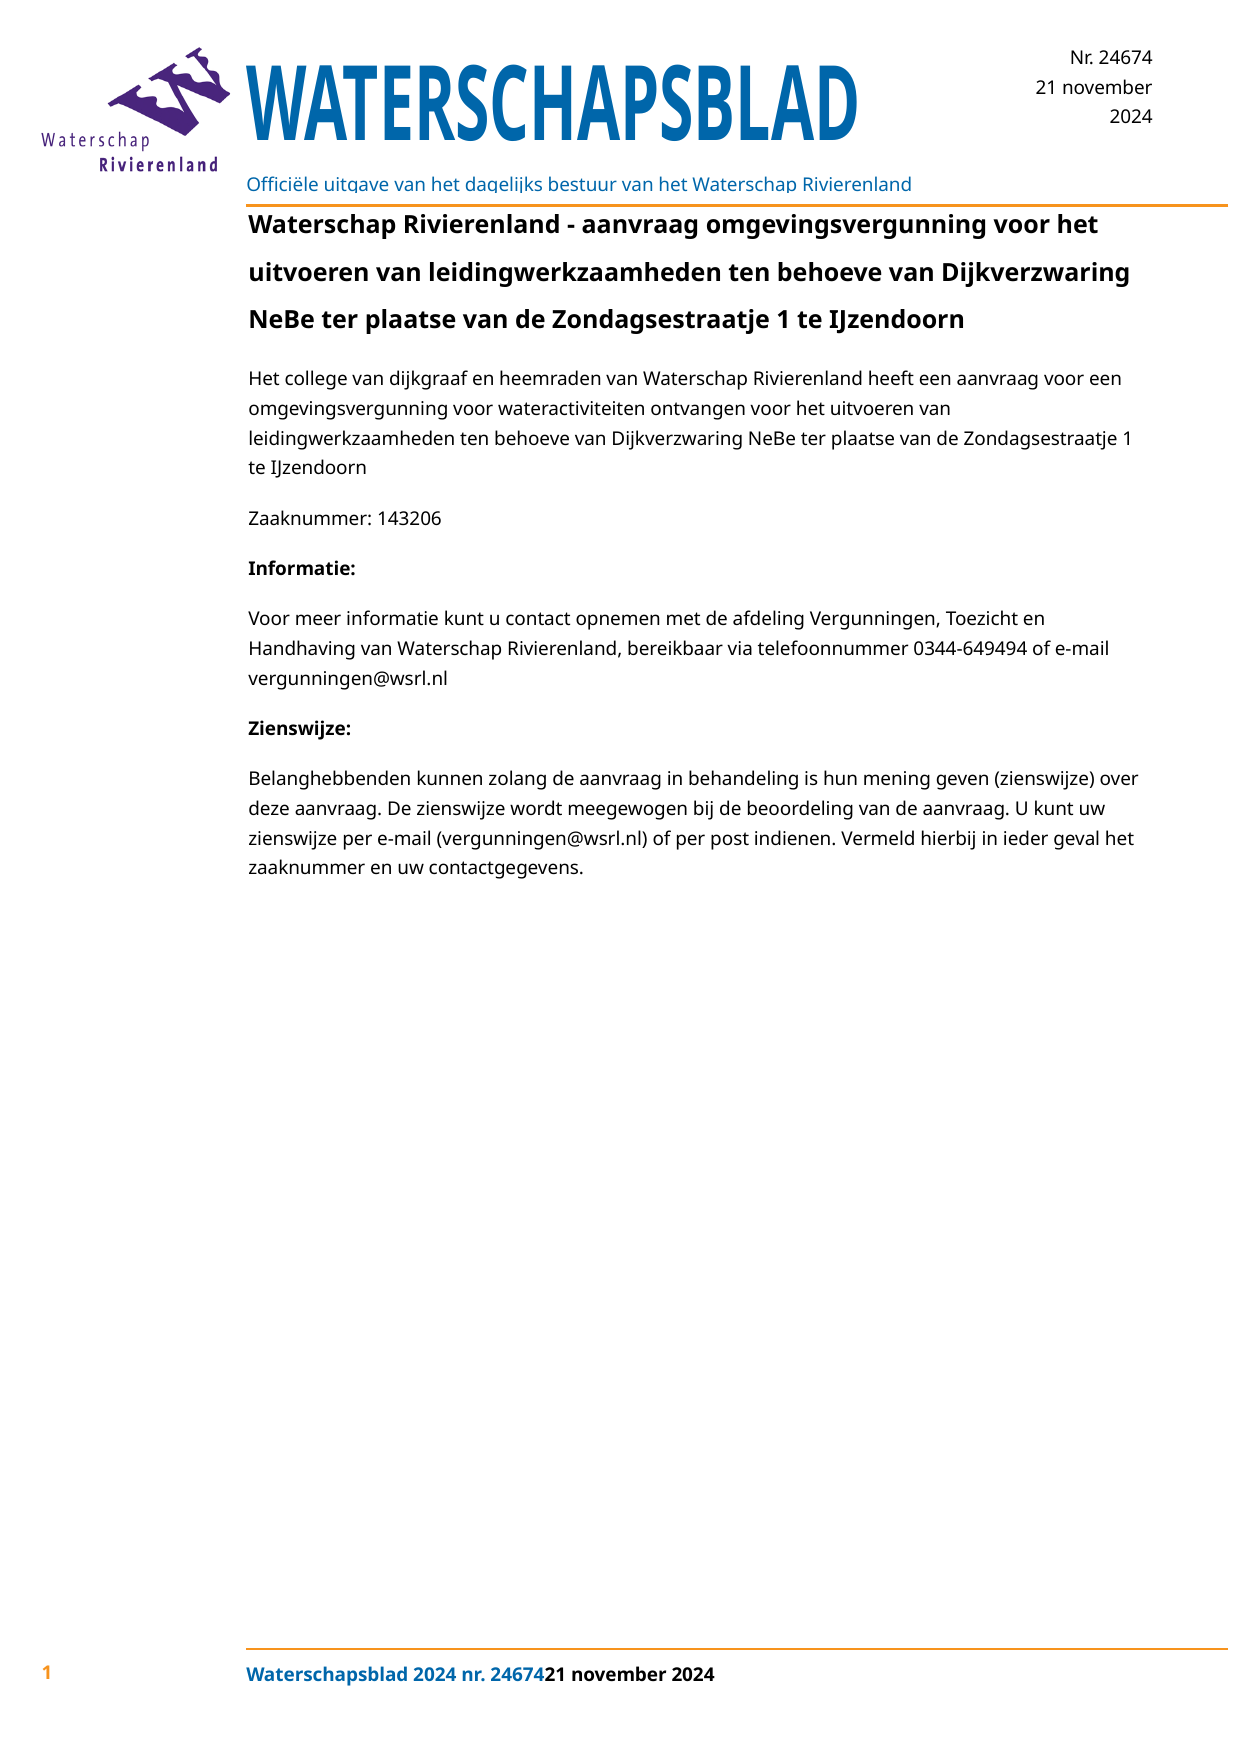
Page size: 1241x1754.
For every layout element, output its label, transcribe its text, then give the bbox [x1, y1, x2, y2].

text Belanghebbenden kunnen zolang de aanvraag in behandeling is hun mening geven (zienswijze) over deze aanvraag. De zienswijze wordt meegewogen bij de beoordeling van de aanvraag. U kunt uw zienswijze per e-mail (vergunningen@wsrl.nl) of per post indienen. Vermeld hierbij in ieder geval het zaaknummer en uw contactgegevens. [248, 766, 1152, 880]
text Waterschap Rivierenland - aanvraag omgevingsvergunning voor het uitvoeren van leidingwerkzaamheden ten behoeve van Dijkverzwaring NeBe ter plaatse van de Zondagsestraatje 1 te IJzendoorn [248, 207, 1152, 336]
text Zienswijze: [248, 715, 1152, 741]
text Zaaknummer: 143206 [248, 505, 1152, 530]
text Informatie: [248, 555, 1152, 581]
text Het college van dijkgraaf en heemraden van Waterschap Rivierenland heeft een aanvraag voor een omgevingsvergunning voor wateractiviteiten ontvangen voor het uitvoeren van leidingwerkzaamheden ten behoeve van Dijkverzwaring NeBe ter plaatse van de Zondagsestraatje 1 te IJzendoorn [248, 366, 1152, 480]
picture [41, 47, 231, 172]
text Voor meer informatie kunt u contact opnemen met de afdeling Vergunningen, Toezicht en Handhaving van Waterschap Rivierenland, bereikbaar via telefoonnummer 0344-649494 of e-mail vergunningen@wsrl.nl [248, 606, 1152, 690]
